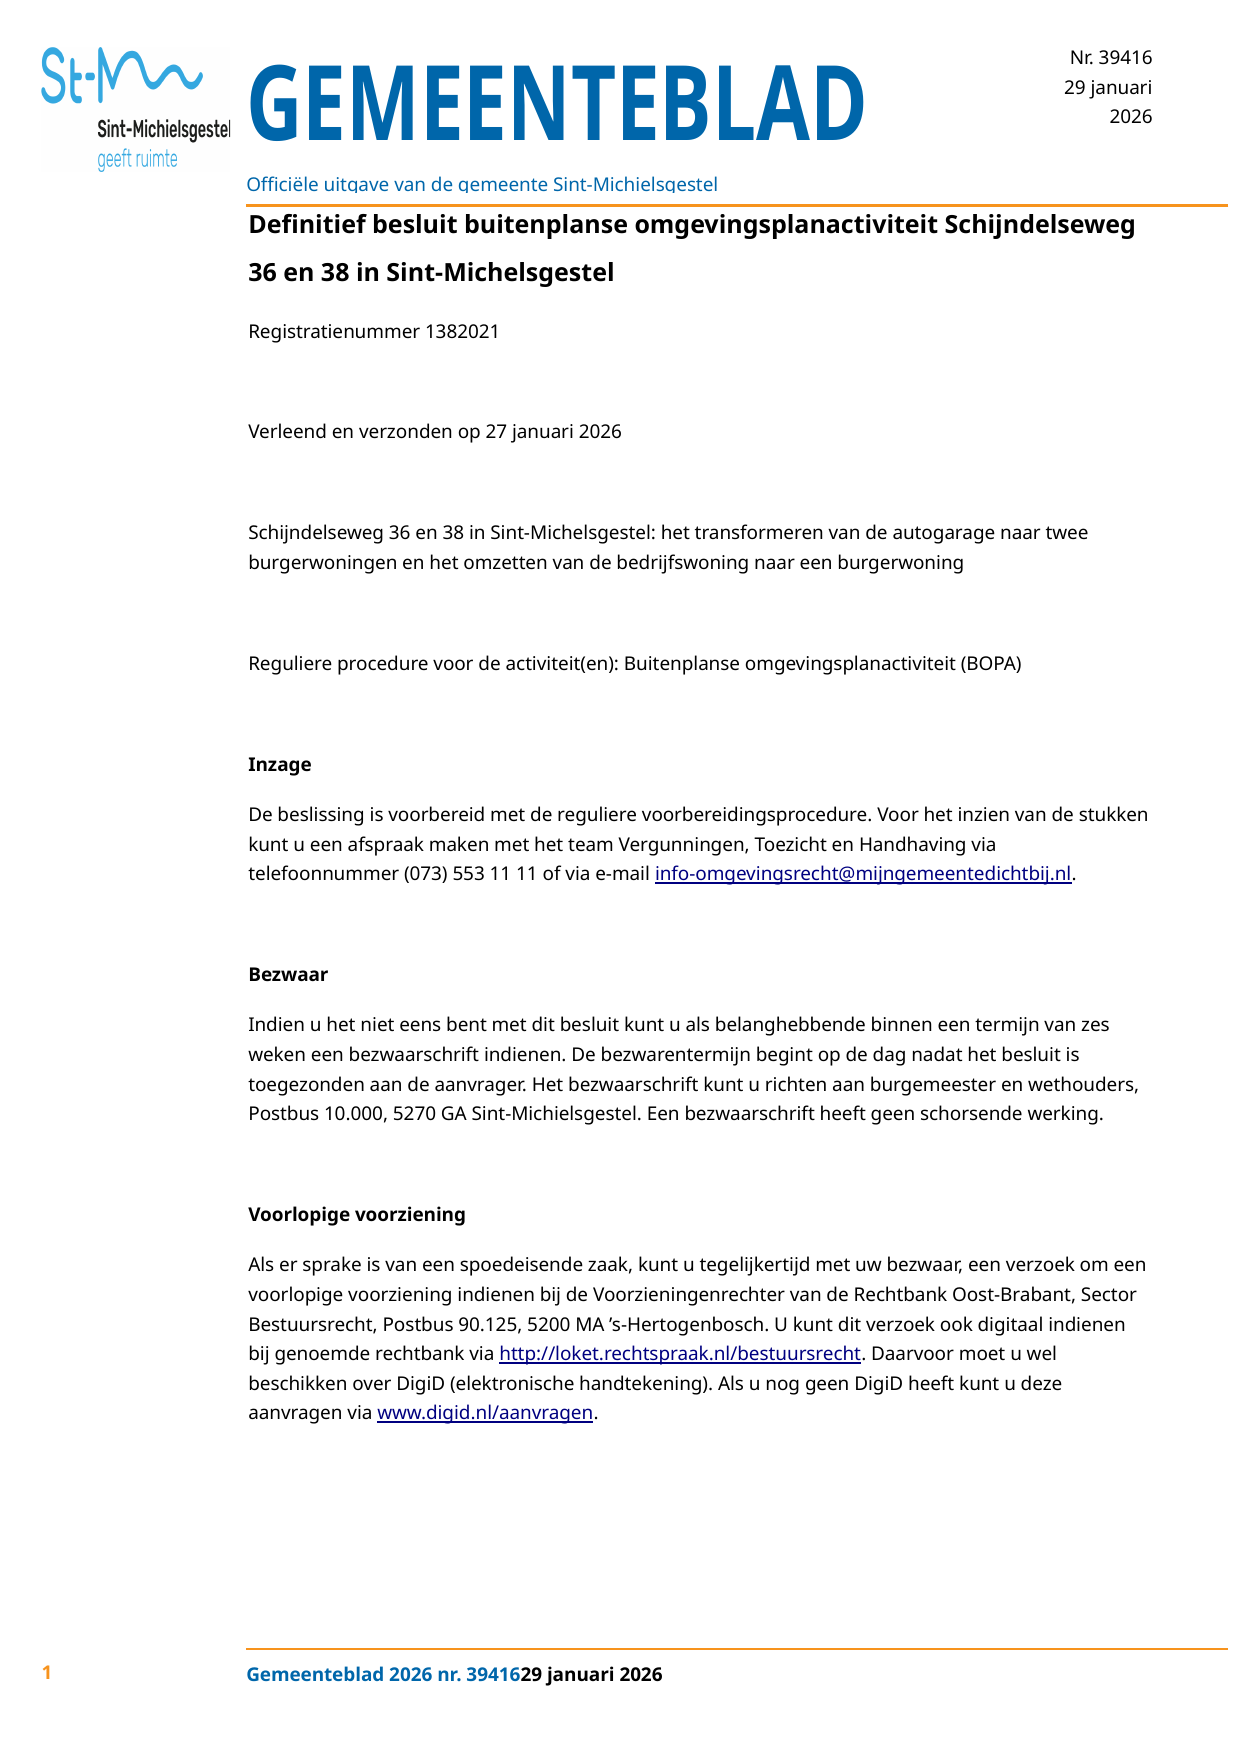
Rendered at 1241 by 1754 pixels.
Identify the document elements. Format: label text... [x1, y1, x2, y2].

text Definitief besluit buitenplanse omgevingsplanactiviteit Schijndelseweg 36 en 38 in Sint-Michelsgestel [248, 207, 1152, 288]
text Registratienummer 1382021 [248, 318, 1152, 344]
picture [41, 47, 231, 172]
text Verleend en verzonden op 27 januari 2026 [248, 419, 1152, 444]
text Inzage [248, 751, 1152, 777]
text Als er sprake is van een spoedeisende zaak, kunt u tegelijkertijd met uw bezwaar, een verzoek om een voorlopige voorziening indienen bij de Voorzieningenrechter van de Rechtbank Oost-Brabant, Sector Bestuursrecht, Postbus 90.125, 5200 MA ’s-Hertogenbosch. U kunt dit verzoek ook digitaal indienen bij genoemde rechtbank via http://loket.rechtspraak.nl/bestuursrecht. Daarvoor moet u wel beschikken over DigiD (elektronische handtekening). Als u nog geen DigiD heeft kunt u deze aanvragen via www.digid.nl/aanvragen. [248, 1252, 1152, 1425]
text Schijndelseweg 36 en 38 in Sint-Michelsgestel: het transformeren van de autogarage naar twee burgerwoningen en het omzetten van de bedrijfswoning naar een burgerwoning [248, 519, 1152, 575]
text Indien u het niet eens bent met dit besluit kunt u als belanghebbende binnen een termijn van zes weken een bezwaarschrift indienen. De bezwarentermijn begint op de dag nadat het besluit is toegezonden aan de aanvrager. Het bezwaarschrift kunt u richten aan burgemeester en wethouders, Postbus 10.000, 5270 GA Sint-Michielsgestel. Een bezwaarschrift heeft geen schorsende werking. [248, 1012, 1152, 1126]
text Bezwaar [248, 961, 1152, 987]
text Voorlopige voorziening [248, 1201, 1152, 1227]
text De beslissing is voorbereid met de reguliere voorbereidingsprocedure. Voor het inzien van de stukken kunt u een afspraak maken met het team Vergunningen, Toezicht en Handhaving via telefoonnummer (073) 553 11 11 of via e-mail info-omgevingsrecht@mijngemeentedichtbij.nl. [248, 801, 1152, 886]
text Reguliere procedure voor de activiteit(en): Buitenplanse omgevingsplanactiviteit (BOPA) [248, 650, 1152, 676]
